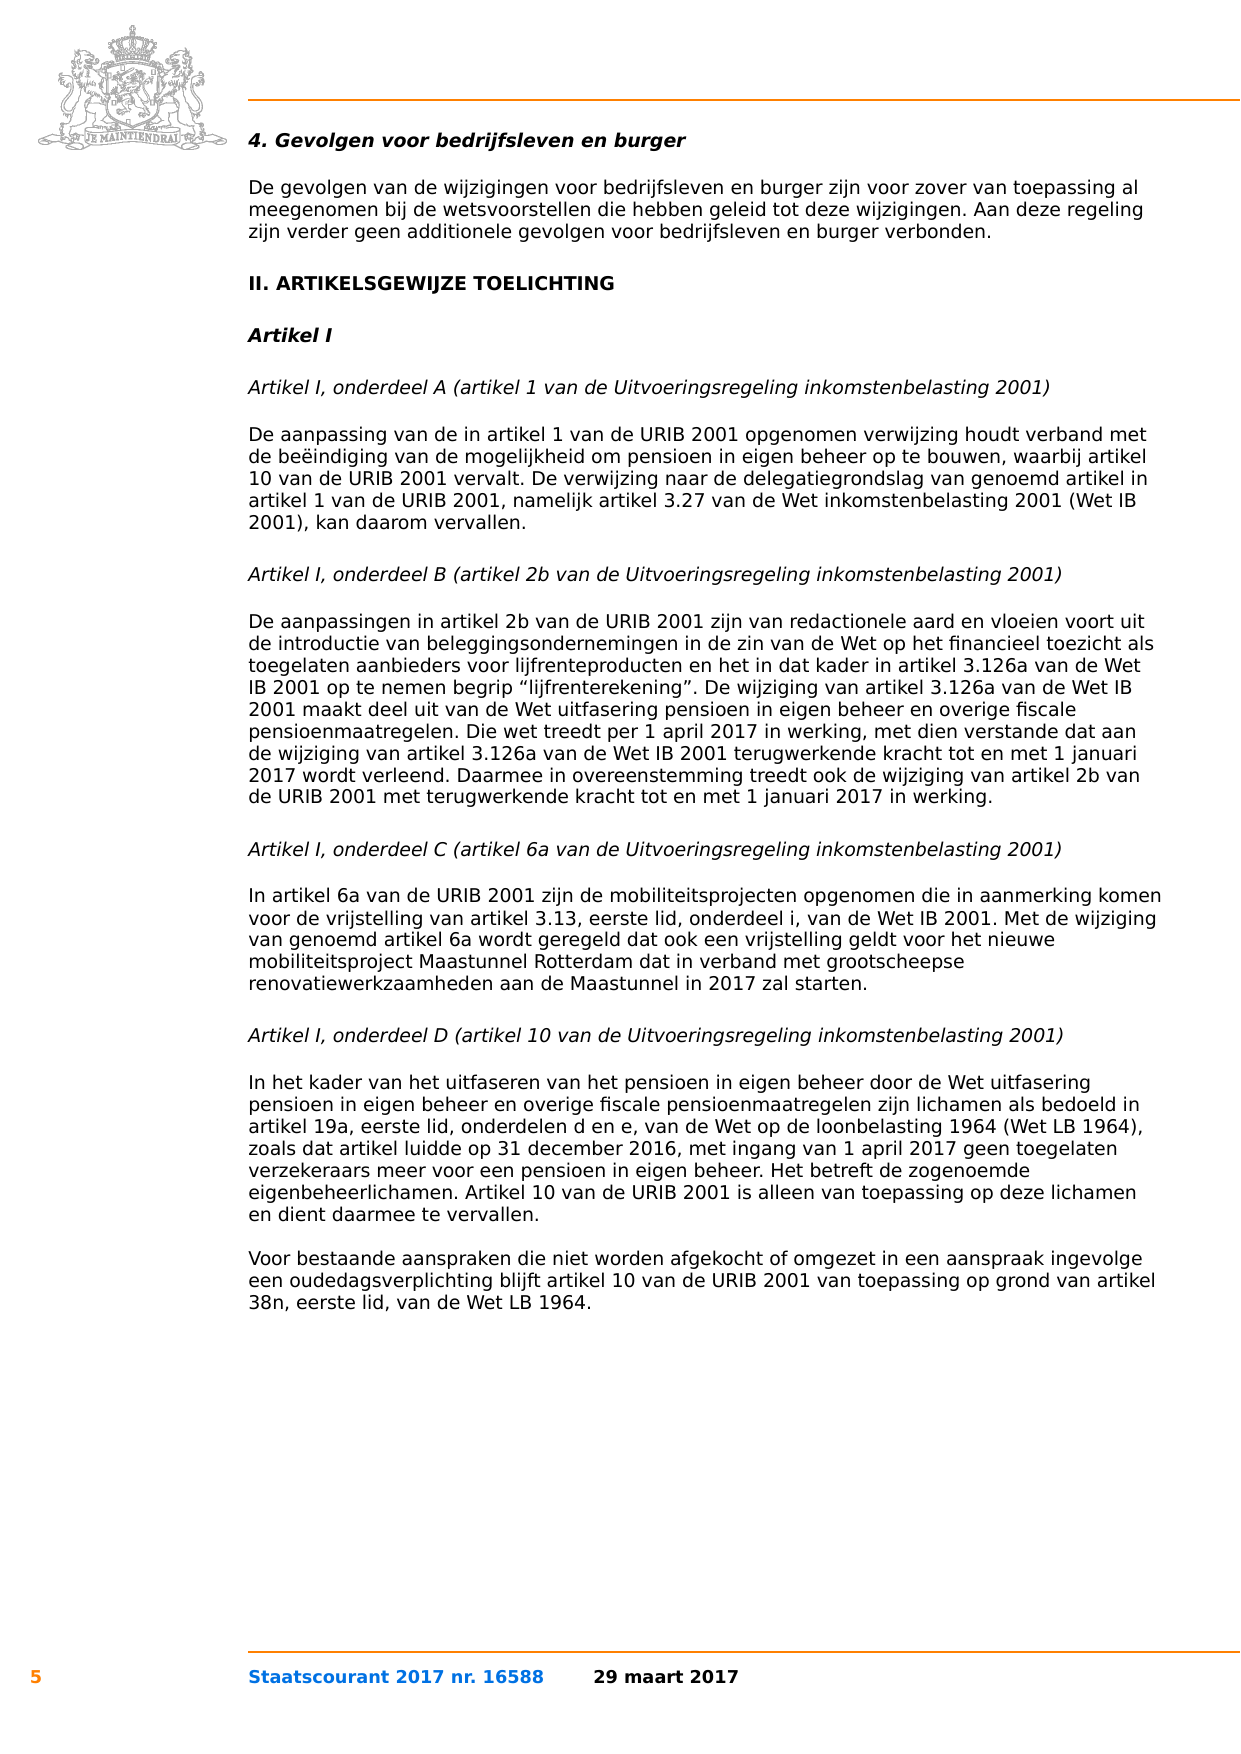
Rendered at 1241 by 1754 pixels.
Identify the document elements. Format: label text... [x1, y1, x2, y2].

text De aanpassing van de in artikel 1 van de URIB 2001 opgenomen verwijzing houdt verband met de beëindiging van de mogelijkheid om pensioen in eigen beheer op te bouwen, waarbij artikel 10 van de URIB 2001 vervalt. De verwijzing naar de delegatiegrondslag van genoemd artikel in artikel 1 van de URIB 2001, namelijk artikel 3.27 van de Wet inkomstenbelasting 2001 (Wet IB 2001), kan daarom vervallen. [248, 424, 1163, 534]
text De aanpassingen in artikel 2b van de URIB 2001 zijn van redactionele aard en vloeien voort uit de introductie van beleggingsondernemingen in de zin van de Wet op het financieel toezicht als toegelaten aanbieders voor lijfrenteproducten en het in dat kader in artikel 3.126a van de Wet IB 2001 op te nemen begrip “lijfrenterekening”. De wijziging van artikel 3.126a van de Wet IB 2001 maakt deel uit van de Wet uitfasering pensioen in eigen beheer en overige fiscale pensioenmaatregelen. Die wet treedt per 1 april 2017 in werking, met dien verstande dat aan de wijziging van artikel 3.126a van de Wet IB 2001 terugwerkende kracht tot en met 1 januari 2017 wordt verleend. Daarmee in overeenstemming treedt ook de wijziging van artikel 2b van de URIB 2001 met terugwerkende kracht tot en met 1 januari 2017 in werking. [248, 611, 1163, 808]
subtitle Artikel I, onderdeel D (artikel 10 van de Uitvoeringsregeling inkomstenbelasting 2001) [248, 1025, 1163, 1047]
subtitle 4. Gevolgen voor bedrijfsleven en burger [248, 130, 1163, 152]
picture [38, 25, 227, 150]
text In het kader van het uitfaseren van het pensioen in eigen beheer door de Wet uitfasering pensioen in eigen beheer en overige fiscale pensioenmaatregelen zijn lichamen als bedoeld in artikel 19a, eerste lid, onderdelen d en e, van de Wet op de loonbelasting 1964 (Wet LB 1964), zoals dat artikel luidde op 31 december 2016, met ingang van 1 april 2017 geen toegelaten verzekeraars meer voor een pensioen in eigen beheer. Het betreft de zogenoemde eigenbeheerlichamen. Artikel 10 van de URIB 2001 is alleen van toepassing op deze lichamen en dient daarmee te vervallen. [248, 1072, 1163, 1226]
subtitle Artikel I, onderdeel B (artikel 2b van de Uitvoeringsregeling inkomstenbelasting 2001) [248, 564, 1163, 586]
text De gevolgen van de wijzigingen voor bedrijfsleven en burger zijn voor zover van toepassing al meegenomen bij de wetsvoorstellen die hebben geleid tot deze wijzigingen. Aan deze regeling zijn verder geen additionele gevolgen voor bedrijfsleven en burger verbonden. [248, 177, 1163, 243]
text Voor bestaande aanspraken die niet worden afgekocht of omgezet in een aanspraak ingevolge een oudedagsverplichting blijft artikel 10 van de URIB 2001 van toepassing op grond van artikel 38n, eerste lid, van de Wet LB 1964. [248, 1248, 1163, 1314]
subtitle Artikel I, onderdeel C (artikel 6a van de Uitvoeringsregeling inkomstenbelasting 2001) [248, 838, 1163, 860]
text In artikel 6a van de URIB 2001 zijn de mobiliteitsprojecten opgenomen die in aanmerking komen voor de vrijstelling van artikel 3.13, eerste lid, onderdeel i, van de Wet IB 2001. Met de wijziging van genoemd artikel 6a wordt geregeld dat ook een vrijstelling geldt voor het nieuwe mobiliteitsproject Maastunnel Rotterdam dat in verband met grootscheepse renovatiewerkzaamheden aan de Maastunnel in 2017 zal starten. [248, 885, 1163, 995]
subtitle Artikel I, onderdeel A (artikel 1 van de Uitvoeringsregeling inkomstenbelasting 2001) [248, 377, 1163, 399]
subtitle II. ARTIKELSGEWIJZE TOELICHTING [248, 273, 1163, 295]
subtitle Artikel I [248, 325, 1163, 347]
